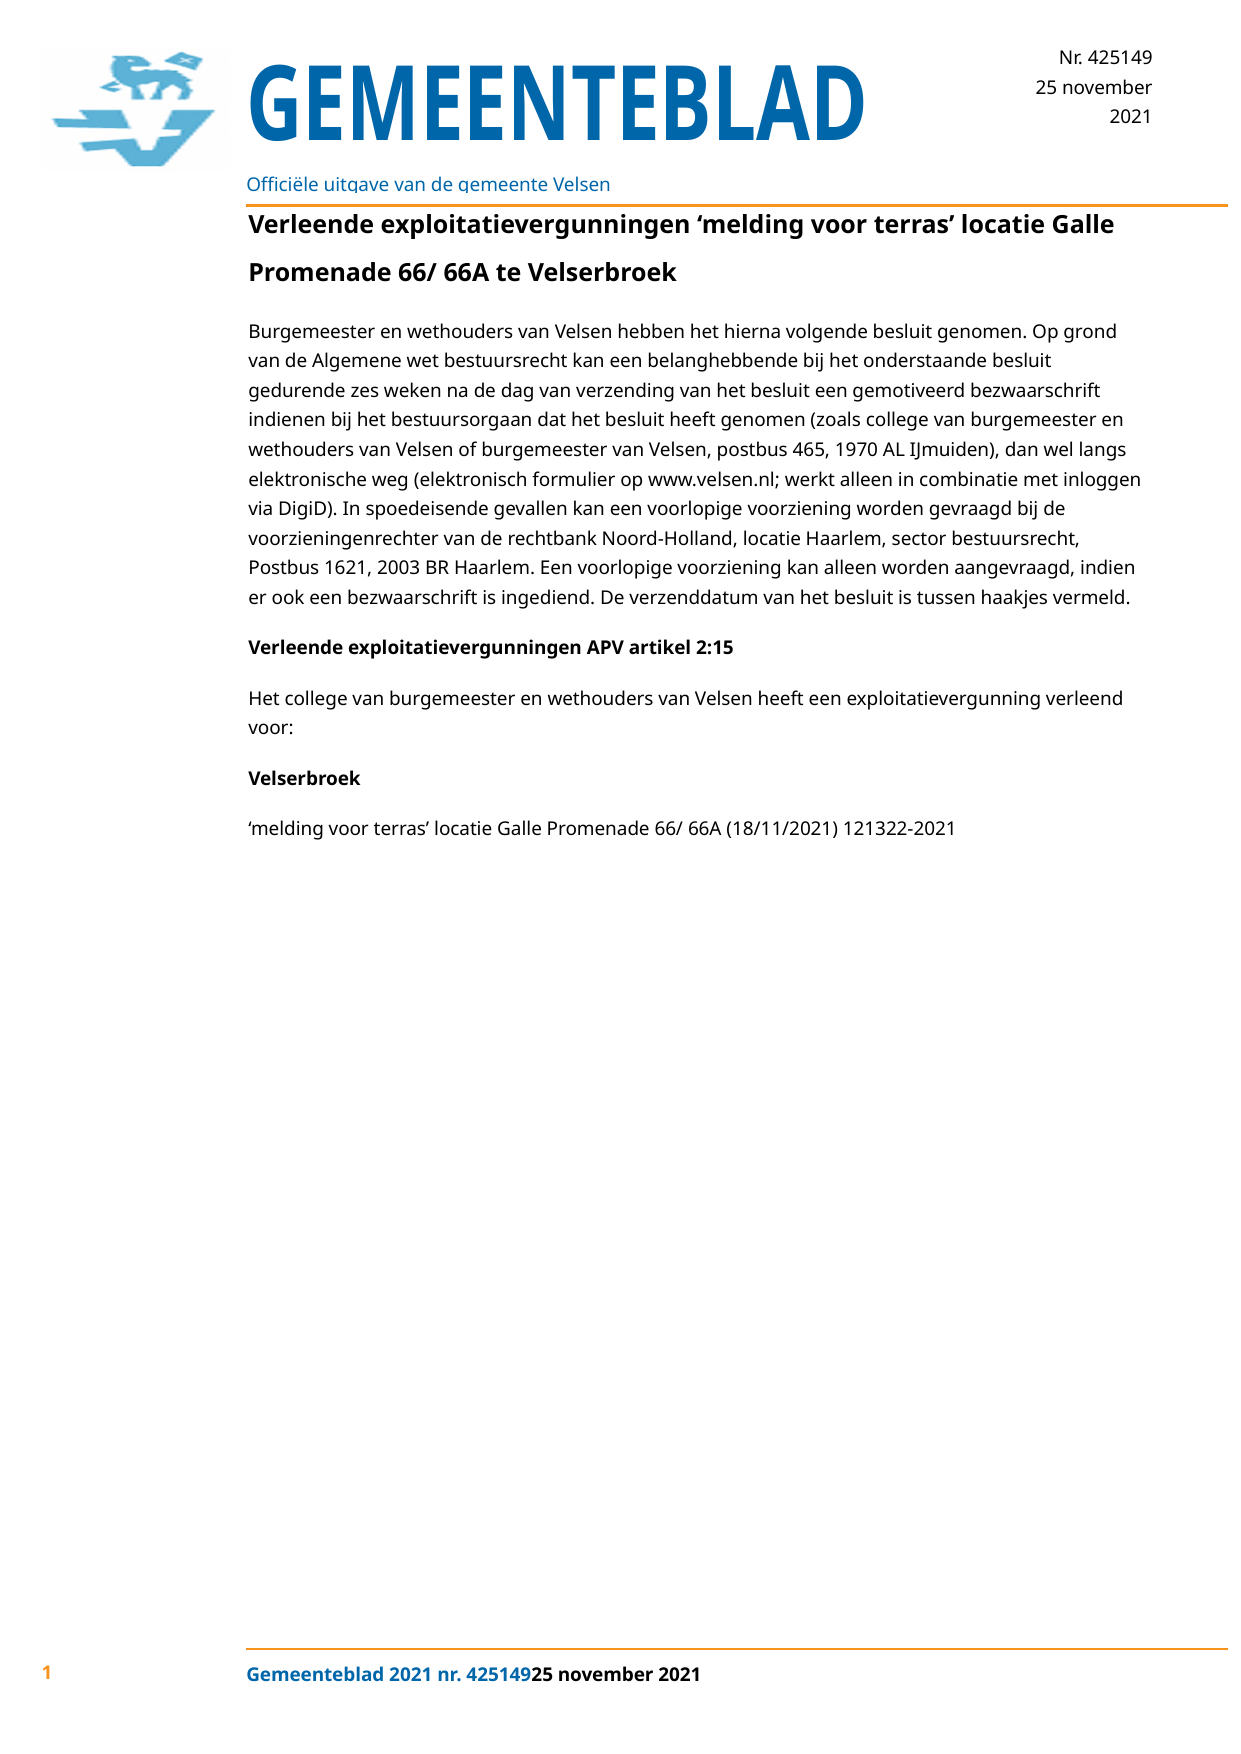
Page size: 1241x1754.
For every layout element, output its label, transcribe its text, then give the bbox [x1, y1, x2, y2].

text ‘melding voor terras’ locatie Galle Promenade 66/ 66A (18/11/2021) 121322-2021 [248, 815, 1152, 841]
text Burgemeester en wethouders van Velsen hebben het hierna volgende besluit genomen. Op grond van de Algemene wet bestuursrecht kan een belanghebbende bij het onderstaande besluit gedurende zes weken na de dag van verzending van het besluit een gemotiveerd bezwaarschrift indienen bij het bestuursorgaan dat het besluit heeft genomen (zoals college van burgemeester en wethouders van Velsen of burgemeester van Velsen, postbus 465, 1970 AL IJmuiden), dan wel langs elektronische weg (elektronisch formulier op www.velsen.nl; werkt alleen in combinatie met inloggen via DigiD). In spoedeisende gevallen kan een voorlopige voorziening worden gevraagd bij de voorzieningenrechter van de rechtbank Noord-Holland, locatie Haarlem, sector bestuursrecht, Postbus 1621, 2003 BR Haarlem. Een voorlopige voorziening kan alleen worden aangevraagd, indien er ook een bezwaarschrift is ingediend. De verzenddatum van het besluit is tussen haakjes vermeld. [248, 318, 1152, 610]
text Verleende exploitatievergunningen ‘melding voor terras’ locatie Galle Promenade 66/ 66A te Velserbroek [248, 207, 1152, 288]
text Verleende exploitatievergunningen APV artikel 2:15 [248, 634, 1152, 660]
text Velserbroek [248, 765, 1152, 791]
text Het college van burgemeester en wethouders van Velsen heeft een exploitatievergunning verleend voor: [248, 685, 1152, 740]
picture [41, 47, 231, 172]
